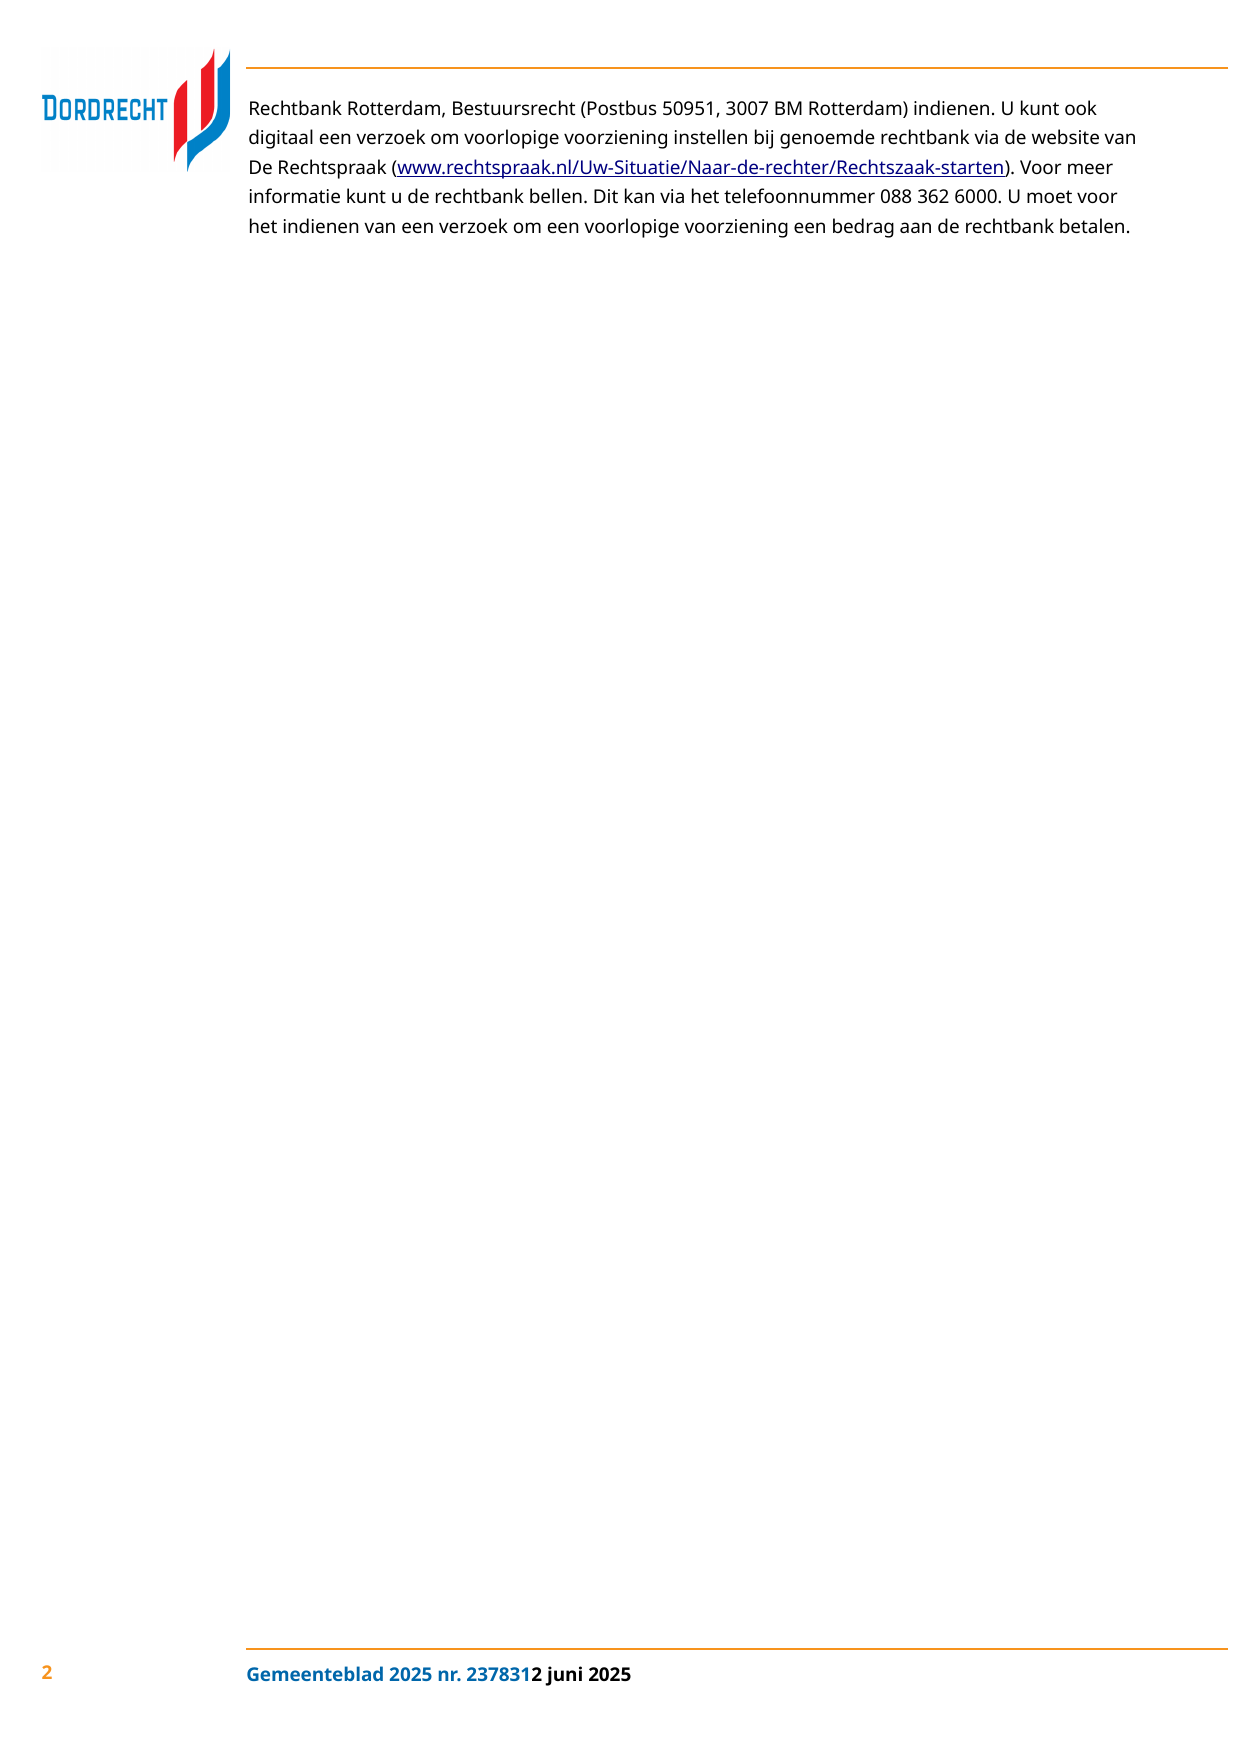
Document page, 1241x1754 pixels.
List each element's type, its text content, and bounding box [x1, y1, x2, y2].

picture [41, 47, 231, 172]
text Rechtbank Rotterdam, Bestuursrecht (Postbus 50951, 3007 BM Rotterdam) indienen. U kunt ook digitaal een verzoek om voorlopige voorziening instellen bij genoemde rechtbank via de website van De Rechtspraak (www.rechtspraak.nl/Uw-Situatie/Naar-de-rechter/Rechtszaak-starten). Voor meer informatie kunt u de rechtbank bellen. Dit kan via het telefoonnummer 088 362 6000. U moet voor het indienen van een verzoek om een voorlopige voorziening een bedrag aan de rechtbank betalen. [248, 95, 1152, 239]
